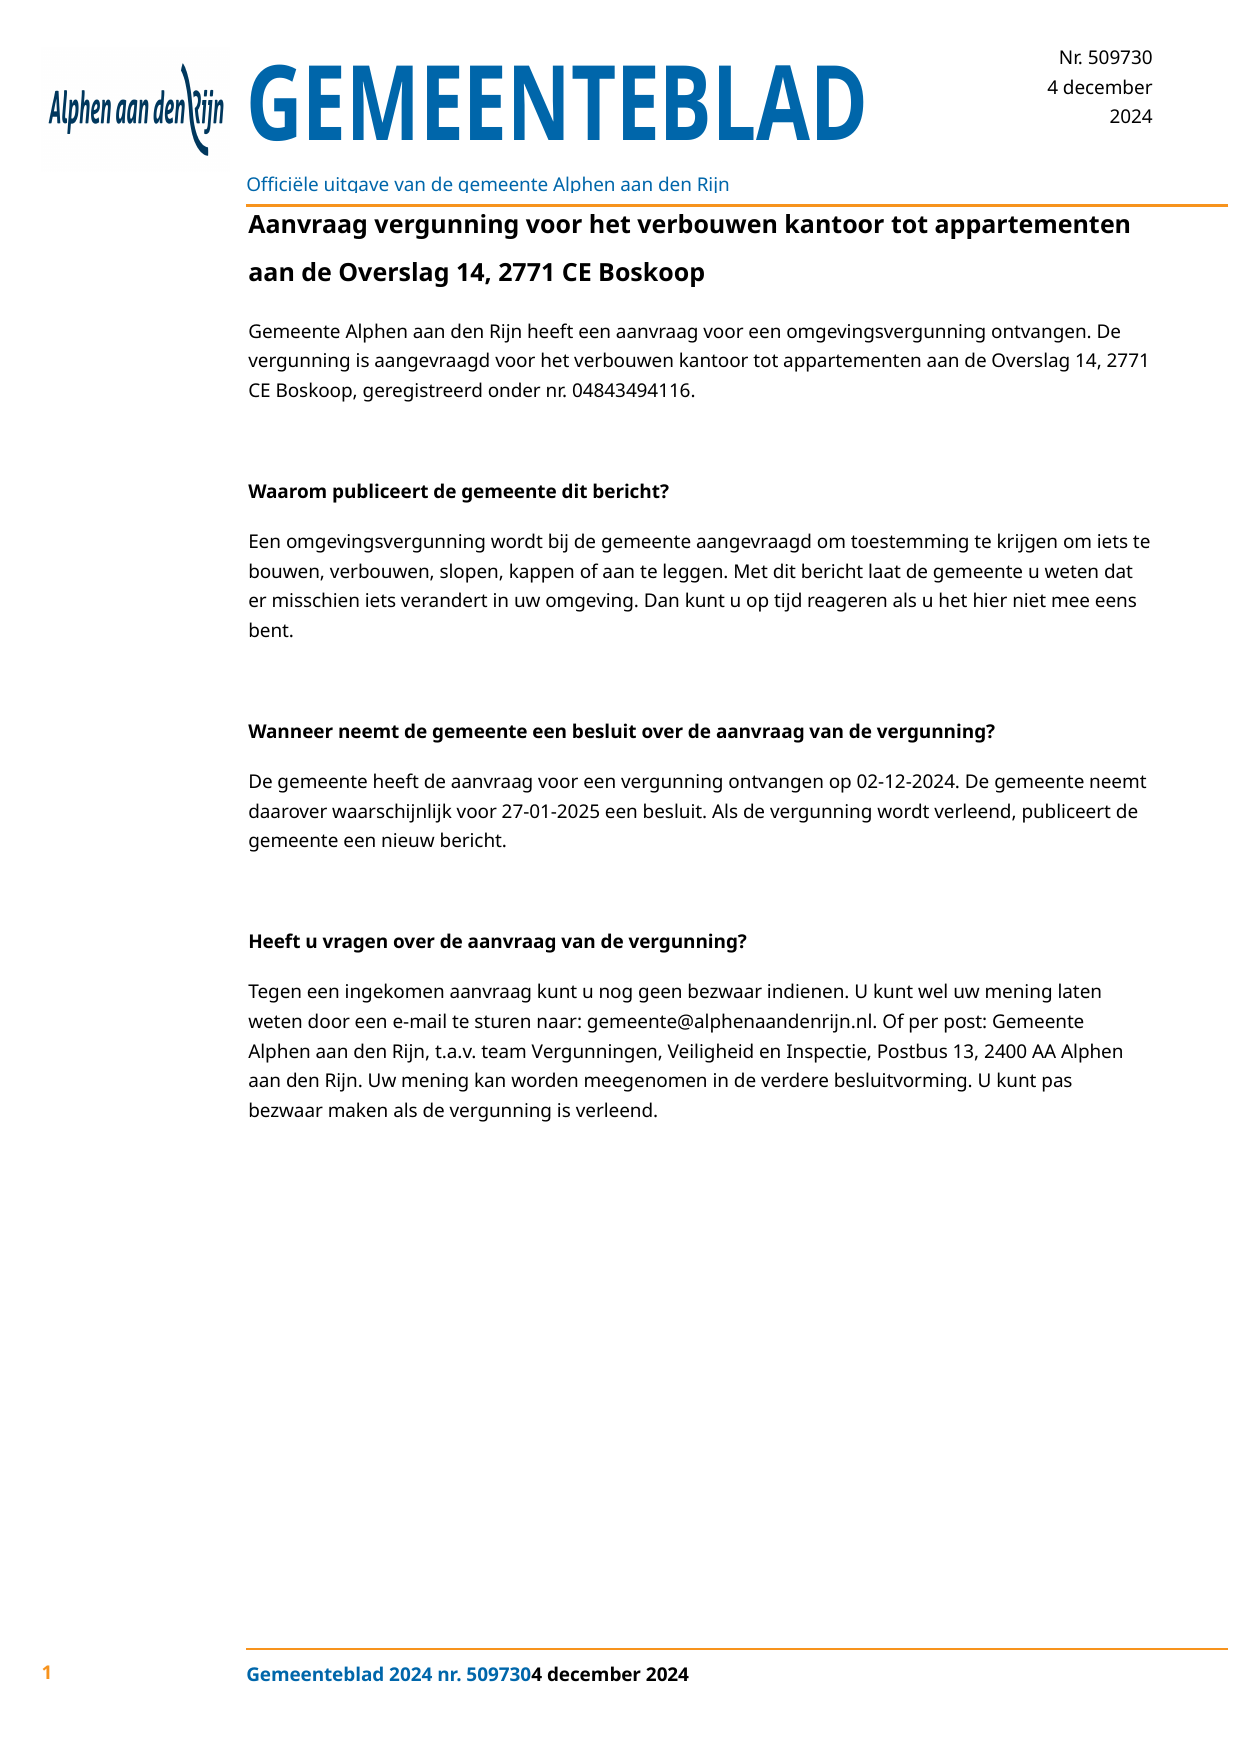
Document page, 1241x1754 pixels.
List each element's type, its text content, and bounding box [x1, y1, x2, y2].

text Aanvraag vergunning voor het verbouwen kantoor tot appartementen aan de Overslag 14, 2771 CE Boskoop [248, 207, 1152, 288]
text Tegen een ingekomen aanvraag kunt u nog geen bezwaar indienen. U kunt wel uw mening laten weten door een e-mail te sturen naar: gemeente@alphenaandenrijn.nl. Of per post: Gemeente Alphen aan den Rijn, t.a.v. team Vergunningen, Veiligheid en Inspectie, Postbus 13, 2400 AA Alphen aan den Rijn. Uw mening kan worden meegenomen in de verdere besluitvorming. U kunt pas bezwaar maken als de vergunning is verleend. [248, 979, 1152, 1123]
text De gemeente heeft de aanvraag voor een vergunning ontvangen op 02-12-2024. De gemeente neemt daarover waarschijnlijk voor 27-01-2025 een besluit. Als de vergunning wordt verleend, publiceert de gemeente een nieuw bericht. [248, 768, 1152, 853]
text Gemeente Alphen aan den Rijn heeft een aanvraag voor een omgevingsvergunning ontvangen. De vergunning is aangevraagd voor het verbouwen kantoor tot appartementen aan de Overslag 14, 2771 CE Boskoop, geregistreerd onder nr. 04843494116. [248, 318, 1152, 403]
text Wanneer neemt de gemeente een besluit over de aanvraag van de vergunning? [248, 718, 1152, 744]
picture [41, 47, 231, 172]
text Een omgevingsvergunning wordt bij de gemeente aangevraagd om toestemming te krijgen om iets te bouwen, verbouwen, slopen, kappen of aan te leggen. Met dit bericht laat de gemeente u weten dat er misschien iets verandert in uw omgeving. Dan kunt u op tijd reageren als u het hier niet mee eens bent. [248, 528, 1152, 643]
text Heeft u vragen over de aanvraag van de vergunning? [248, 928, 1152, 954]
text Waarom publiceert de gemeente dit bericht? [248, 478, 1152, 504]
